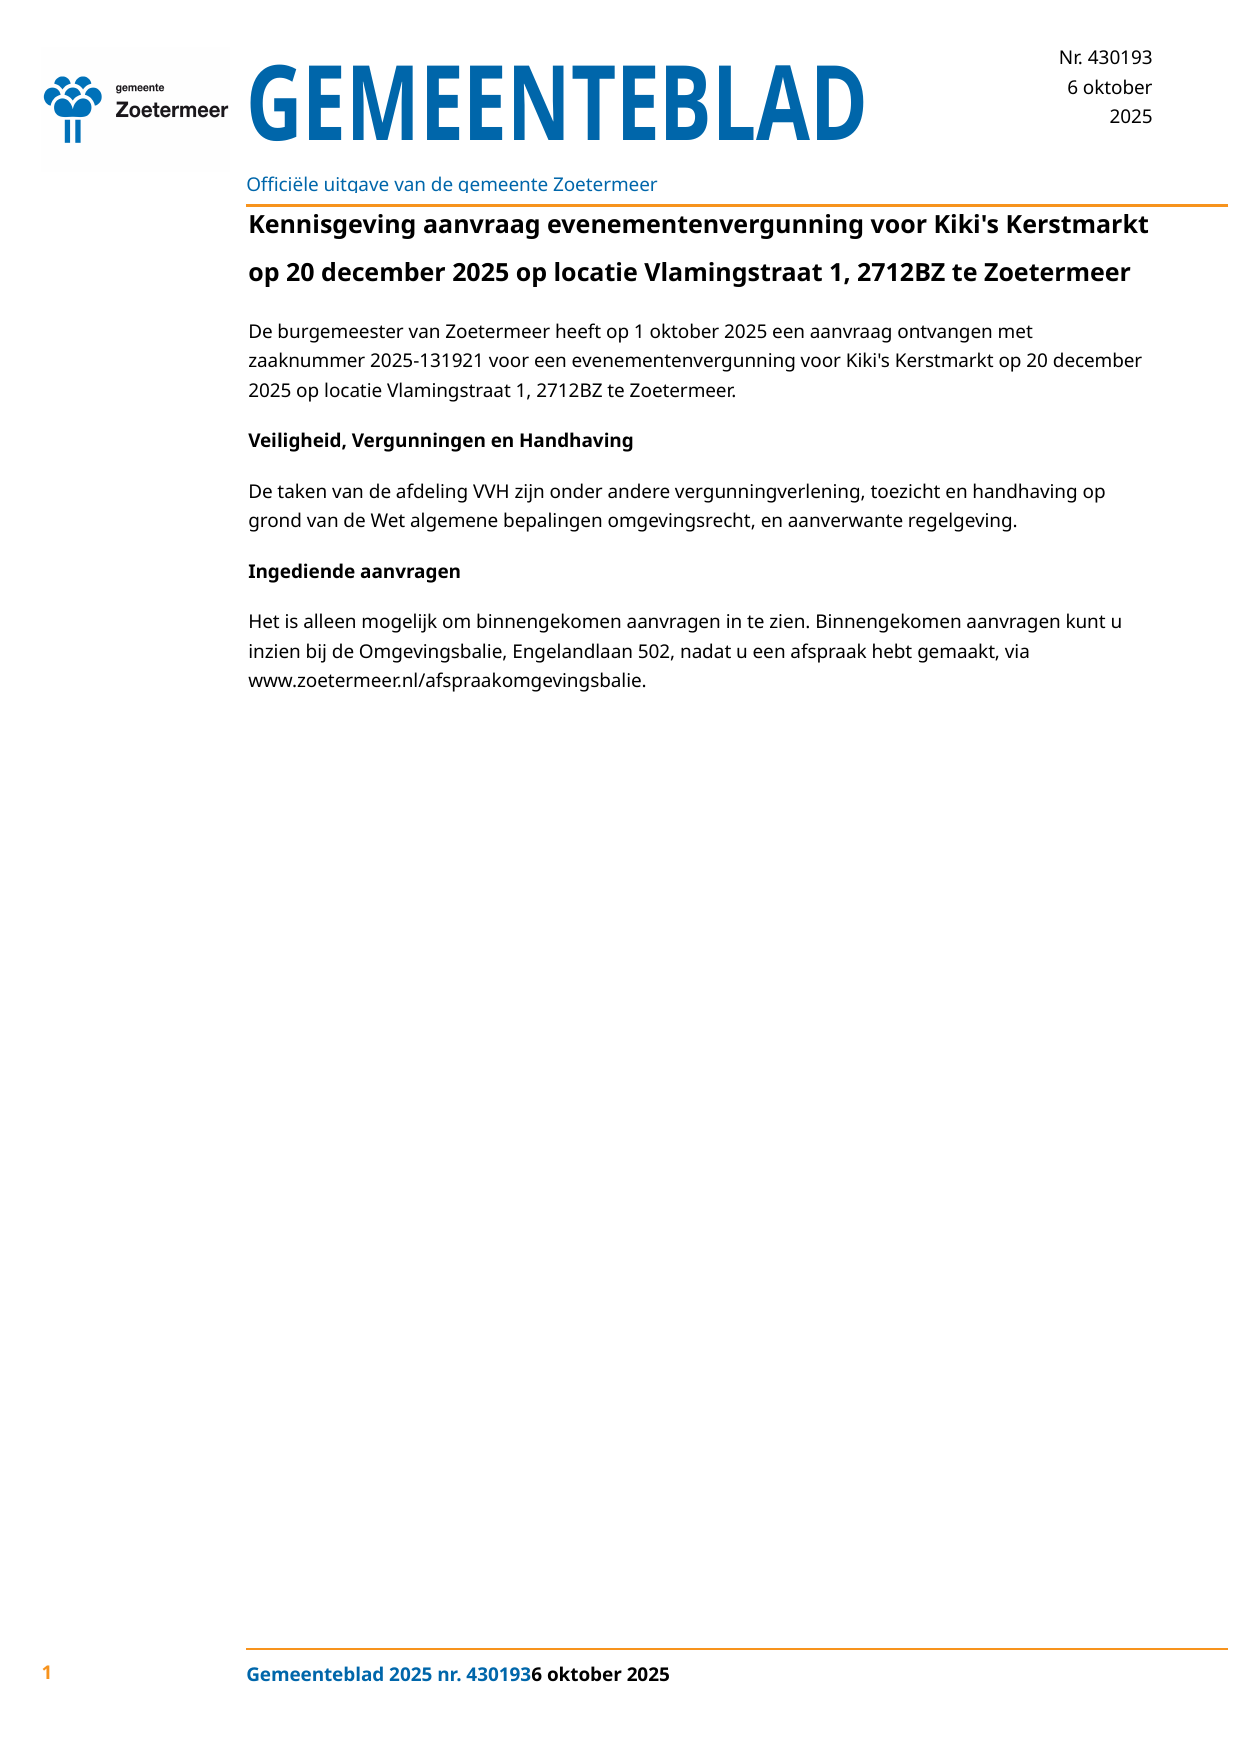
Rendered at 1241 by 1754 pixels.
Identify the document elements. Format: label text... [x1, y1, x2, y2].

text De burgemeester van Zoetermeer heeft op 1 oktober 2025 een aanvraag ontvangen met zaaknummer 2025-131921 voor een evenementenvergunning voor Kiki's Kerstmarkt op 20 december 2025 op locatie Vlamingstraat 1, 2712BZ te Zoetermeer. [248, 318, 1152, 403]
text Ingediende aanvragen [248, 558, 1152, 584]
text De taken van de afdeling VVH zijn onder andere vergunningverlening, toezicht en handhaving op grond van de Wet algemene bepalingen omgevingsrecht, en aanverwante regelgeving. [248, 478, 1152, 533]
text Het is alleen mogelijk om binnengekomen aanvragen in te zien. Binnengekomen aanvragen kunt u inzien bij de Omgevingsbalie, Engelandlaan 502, nadat u een afspraak hebt gemaakt, via www.zoetermeer.nl/afspraakomgevingsbalie. [248, 608, 1152, 693]
text Veiligheid, Vergunningen en Handhaving [248, 427, 1152, 453]
picture [41, 47, 231, 172]
text Kennisgeving aanvraag evenementenvergunning voor Kiki's Kerstmarkt op 20 december 2025 op locatie Vlamingstraat 1, 2712BZ te Zoetermeer [248, 207, 1152, 288]
